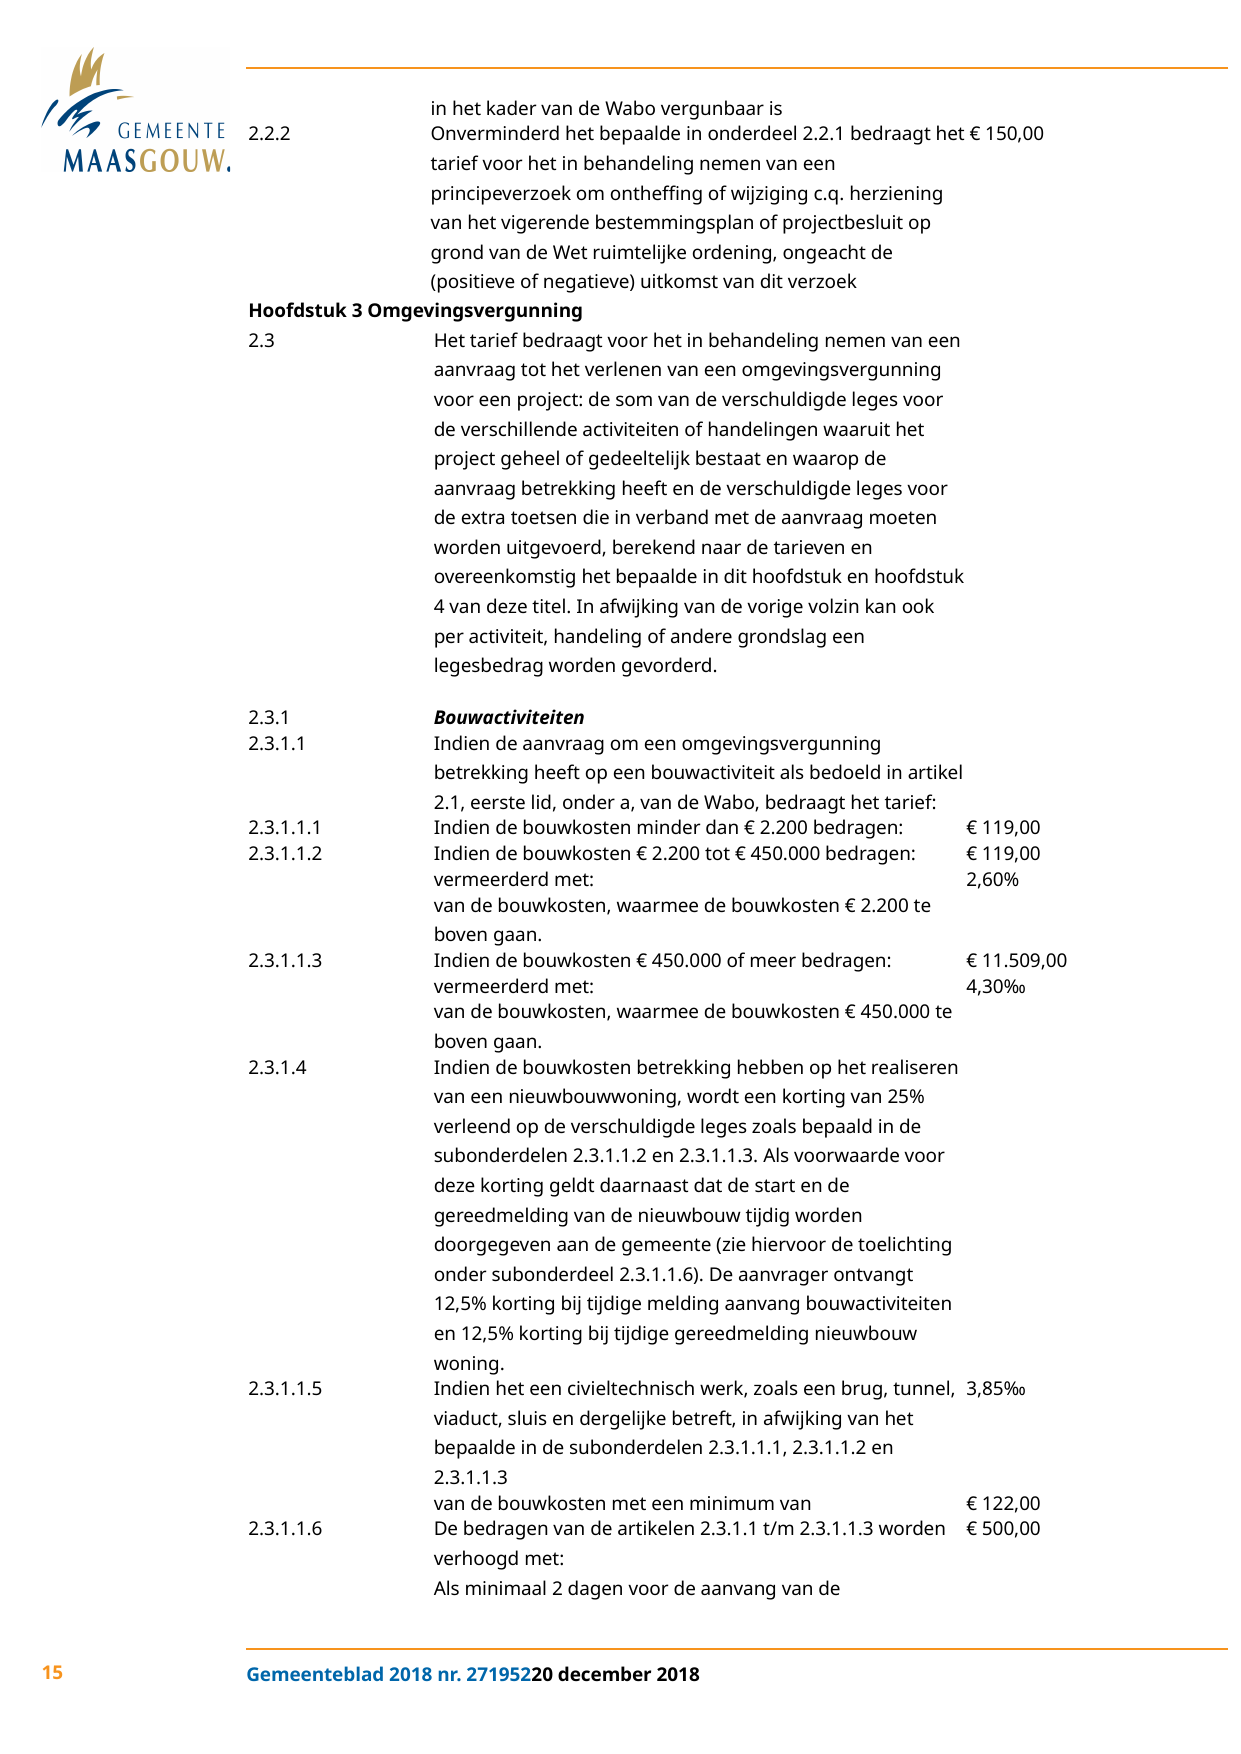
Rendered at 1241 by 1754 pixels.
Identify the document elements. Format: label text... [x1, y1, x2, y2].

table_cell 2,60% [966, 866, 1152, 892]
table_header [248, 95, 430, 121]
table_cell 2.3.1.1.5 [248, 1375, 433, 1490]
table_cell van de bouwkosten, waarmee de bouwkosten € 2.200 te boven gaan. [434, 892, 966, 947]
table_cell Indien de bouwkosten betrekking hebben op het realiseren van een nieuwbouwwoning, wordt een korting van 25% verleend op de verschuldigde leges zoals bepaald in de subonderdelen 2.3.1.1.2 en 2.3.1.1.3. Als voorwaarde voor deze korting geldt daarnaast dat de start en de gereedmelding van de nieuwbouw tijdig worden doorgegeven aan de gemeente (zie hiervoor de toelichting onder subonderdeel 2.3.1.1.6). De aanvrager ontvangt 12,5% korting bij tijdige melding aanvang bouwactiviteiten en 12,5% korting bij tijdige gereedmelding nieuwbouw woning. [434, 1054, 966, 1375]
table_header 2.3 [248, 327, 433, 678]
table_cell [966, 678, 1152, 704]
table_cell 2.3.1.1.3 [248, 947, 433, 973]
table_cell 2.3.1.1.6 [248, 1516, 433, 1601]
table_cell vermeerderd met: [434, 973, 966, 998]
table_cell € 11.509,00 [966, 947, 1152, 973]
table_cell [248, 892, 433, 947]
table_header [969, 95, 1152, 121]
table_cell Indien de bouwkosten € 2.200 tot € 450.000 bedragen: [434, 840, 966, 866]
table_cell van de bouwkosten, waarmee de bouwkosten € 450.000 te boven gaan. [434, 999, 966, 1054]
table_cell [248, 973, 433, 998]
table_cell [966, 1054, 1152, 1375]
table_cell [966, 999, 1152, 1054]
table_cell [248, 1490, 433, 1516]
table_cell 3,85‰ [966, 1375, 1152, 1490]
table_cell [966, 892, 1152, 947]
table_cell 2.3.1.1.1 [248, 815, 433, 840]
table_cell [434, 678, 966, 704]
table_cell 2.2.2 [248, 121, 430, 294]
picture [41, 47, 231, 172]
table_cell € 119,00 [966, 840, 1152, 866]
table_cell [966, 704, 1152, 730]
table_cell [248, 678, 433, 704]
table_cell Indien de bouwkosten € 450.000 of meer bedragen: [434, 947, 966, 973]
table_cell € 119,00 [966, 815, 1152, 840]
table_cell Bouwactiviteiten [434, 704, 966, 730]
table_header in het kader van de Wabo vergunbaar is [430, 95, 969, 121]
table_cell Indien de bouwkosten minder dan € 2.200 bedragen: [434, 815, 966, 840]
table_cell [966, 730, 1152, 814]
table_cell € 500,00 [966, 1516, 1152, 1601]
table_cell vermeerderd met: [434, 866, 966, 892]
table_cell Onverminderd het bepaalde in onderdeel 2.2.1 bedraagt het tarief voor het in behandeling nemen van een principeverzoek om ontheffing of wijziging c.q. herziening van het vigerende bestemmingsplan of projectbesluit op grond van de Wet ruimtelijke ordening, ongeacht de (positieve of negatieve) uitkomst van dit verzoek [430, 121, 969, 294]
table_cell [248, 999, 433, 1054]
table_cell 2.3.1.1 [248, 730, 433, 814]
table_cell 2.3.1.4 [248, 1054, 433, 1375]
table_cell [248, 866, 433, 892]
table_header Het tarief bedraagt voor het in behandeling nemen van een aanvraag tot het verlenen van een omgevingsvergunning voor een project: de som van de verschuldigde leges voor de verschillende activiteiten of handelingen waaruit het project geheel of gedeeltelijk bestaat en waarop de aanvraag betrekking heeft en de verschuldigde leges voor de extra toetsen die in verband met de aanvraag moeten worden uitgevoerd, berekend naar de tarieven en overeenkomstig het bepaalde in dit hoofdstuk en hoofdstuk 4 van deze titel. In afwijking van de vorige volzin kan ook per activiteit, handeling of andere grondslag een legesbedrag worden gevorderd. [434, 327, 966, 678]
table_cell Indien het een civieltechnisch werk, zoals een brug, tunnel, viaduct, sluis en dergelijke betreft, in afwijking van het bepaalde in de subonderdelen 2.3.1.1.1, 2.3.1.1.2 en 2.3.1.1.3 [434, 1375, 966, 1490]
table_cell 2.3.1 [248, 704, 433, 730]
table_cell De bedragen van de artikelen 2.3.1.1 t/m 2.3.1.1.3 worden verhoogd met: Als minimaal 2 dagen voor de aanvang van de [434, 1516, 966, 1601]
table_header [966, 327, 1152, 678]
table_cell van de bouwkosten met een minimum van [434, 1490, 966, 1516]
table_cell Indien de aanvraag om een omgevingsvergunning betrekking heeft op een bouwactiviteit als bedoeld in artikel 2.1, eerste lid, onder a, van de Wabo, bedraagt het tarief: [434, 730, 966, 814]
table_cell 4,30‰ [966, 973, 1152, 998]
table_cell € 122,00 [966, 1490, 1152, 1516]
table_cell € 150,00 [969, 121, 1152, 294]
table_cell 2.3.1.1.2 [248, 840, 433, 866]
text Hoofdstuk 3 Omgevingsvergunning [248, 297, 1152, 323]
